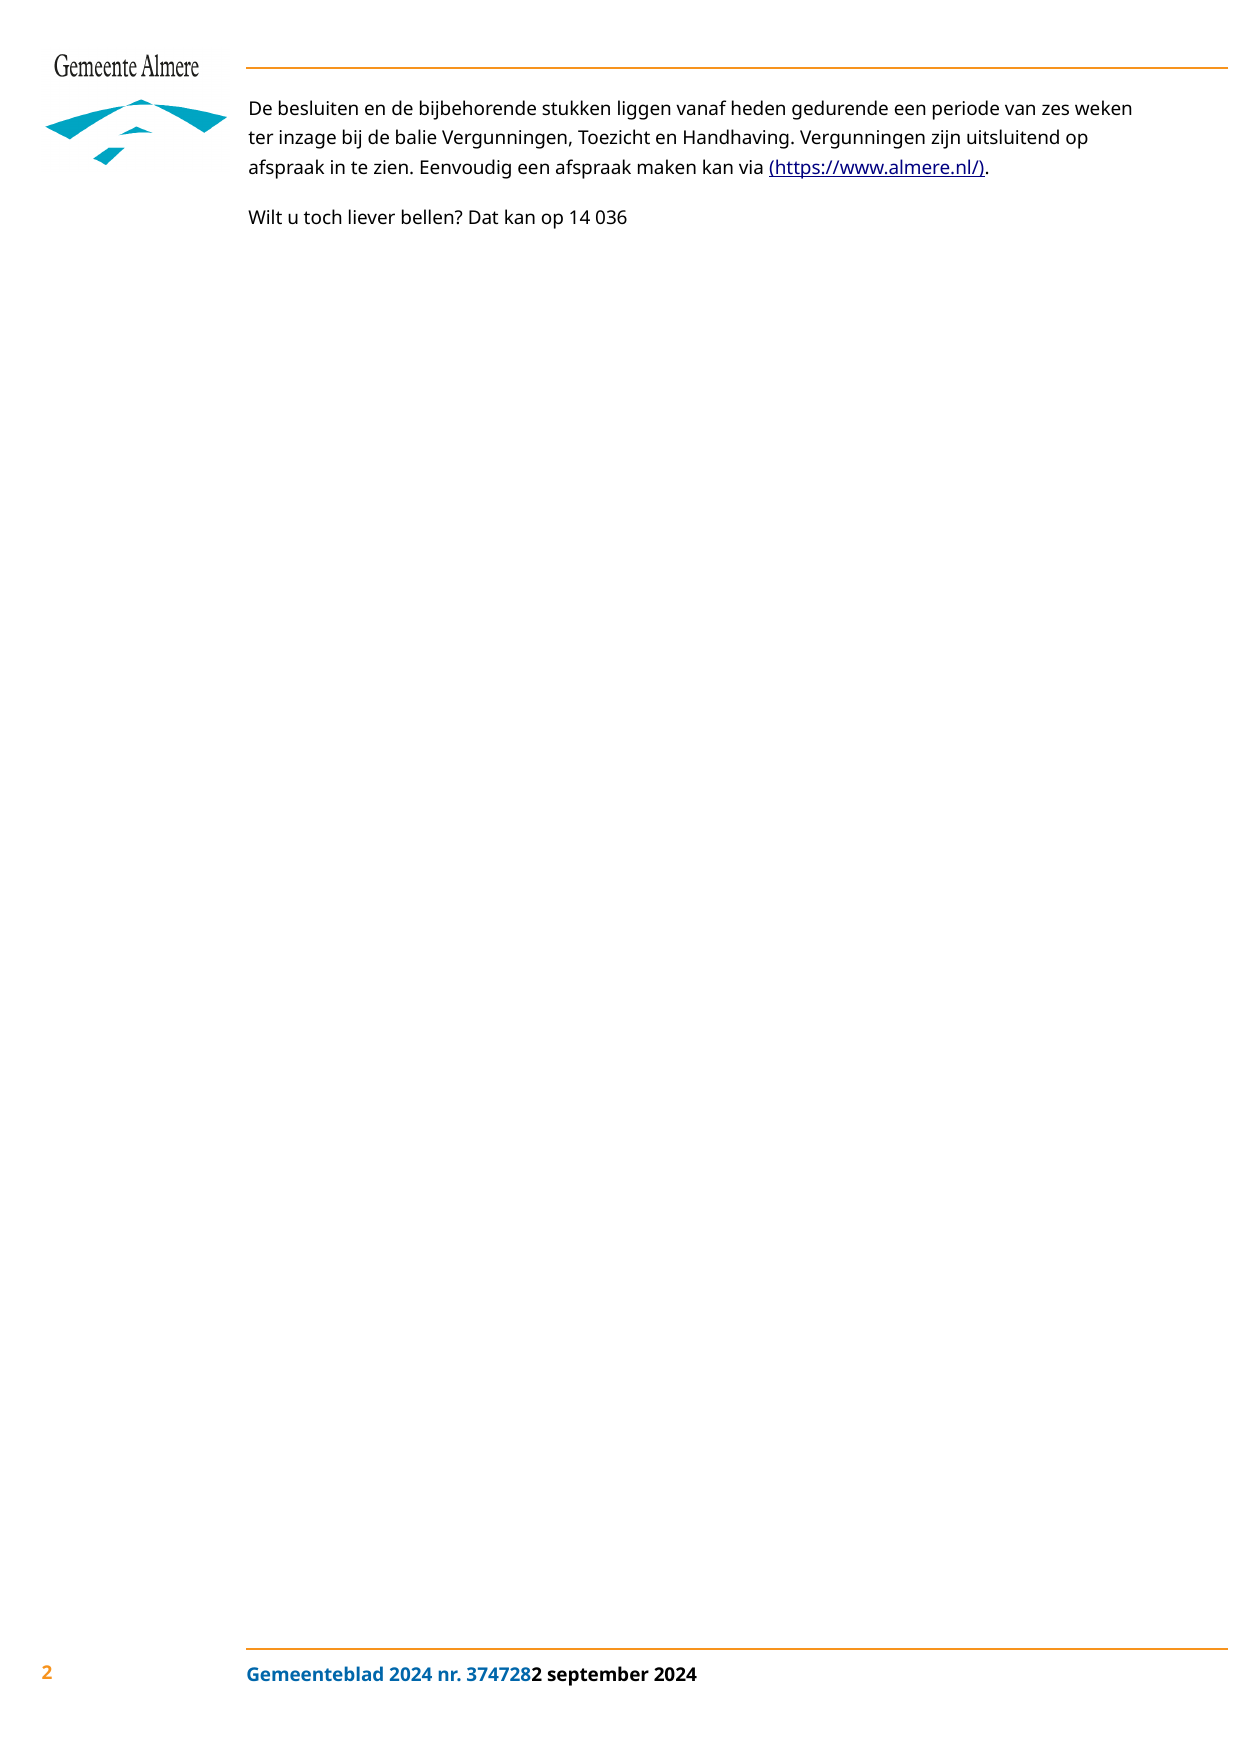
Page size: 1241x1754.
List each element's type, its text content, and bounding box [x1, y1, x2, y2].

picture [41, 47, 231, 172]
text De besluiten en de bijbehorende stukken liggen vanaf heden gedurende een periode van zes weken ter inzage bij de balie Vergunningen, Toezicht en Handhaving. Vergunningen zijn uitsluitend op afspraak in te zien. Eenvoudig een afspraak maken kan via (https://www.almere.nl/). [248, 95, 1152, 180]
text Wilt u toch liever bellen? Dat kan op 14 036 [248, 204, 1152, 230]
